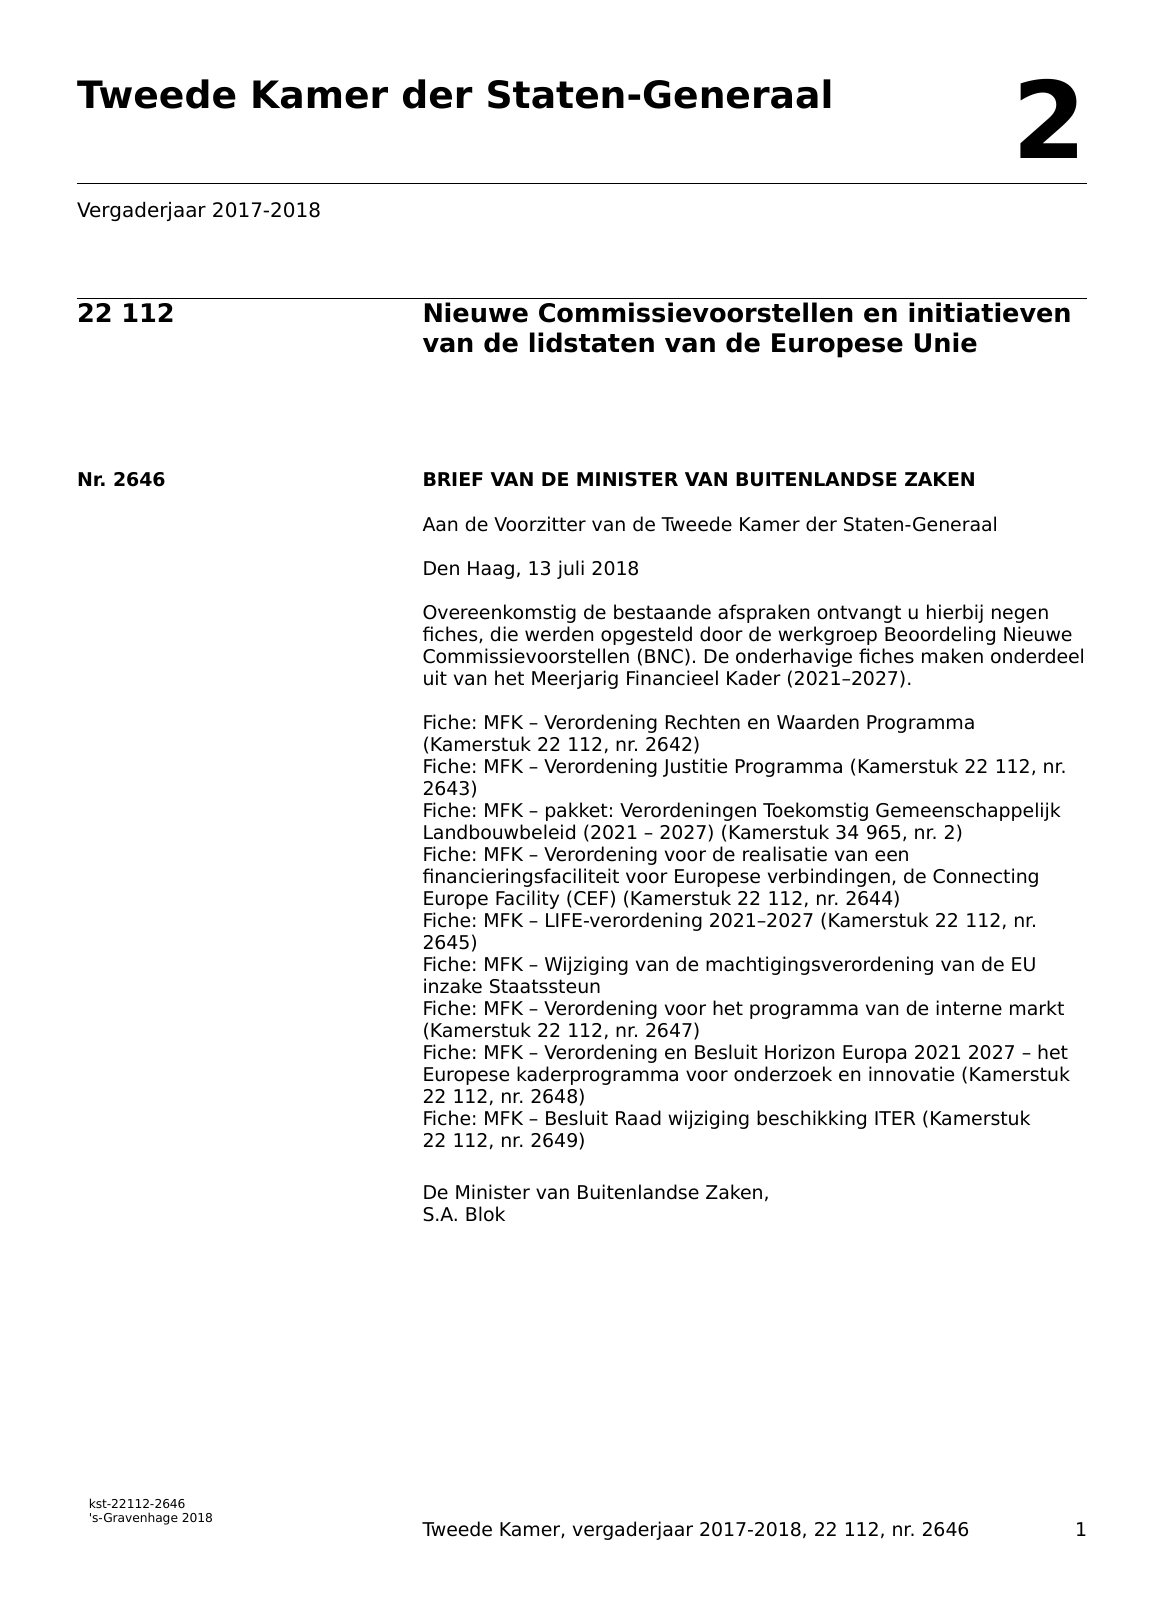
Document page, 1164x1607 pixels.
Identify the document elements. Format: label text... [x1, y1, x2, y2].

table_header 2 [886, 59, 1087, 183]
text Fiche: MFK – Wijziging van de machtigingsverordening van de EU inzake Staatssteun [422, 954, 1087, 998]
text Den Haag, 13 juli 2018 [422, 558, 1087, 580]
table_header Tweede Kamer der Staten-Generaal [77, 59, 886, 183]
text Fiche: MFK – Verordening voor de realisatie van een financieringsfaciliteit voor Europese verbindingen, de Connecting Europe Facility (CEF) (Kamerstuk 22 112, nr. 2644) [422, 844, 1087, 910]
text De Minister van Buitenlandse Zaken, S.A. Blok [422, 1182, 1087, 1226]
text kst-22112-2646 [88, 1497, 323, 1511]
text 's-Gravenhage 2018 [88, 1511, 323, 1525]
text Fiche: MFK – Verordening Rechten en Waarden Programma (Kamerstuk 22 112, nr. 2642) [422, 712, 1087, 756]
subtitle 22 112 Nieuwe Commissievoorstellen en initiatieven van de lidstaten van de Europese Unie [77, 299, 1087, 358]
text Overeenkomstig de bestaande afspraken ontvangt u hierbij negen fiches, die werden opgesteld door de werkgroep Beoordeling Nieuwe Commissievoorstellen (BNC). De onderhavige fiches maken onderdeel uit van het Meerjarig Financieel Kader (2021–2027). [422, 602, 1087, 690]
text Fiche: MFK – pakket: Verordeningen Toekomstig Gemeenschappelijk Landbouwbeleid (2021 – 2027) (Kamerstuk 34 965, nr. 2) [422, 800, 1087, 844]
text Aan de Voorzitter van de Tweede Kamer der Staten-Generaal [422, 513, 1087, 536]
text Fiche: MFK – Verordening Justitie Programma (Kamerstuk 22 112, nr. 2643) [422, 756, 1087, 800]
text Fiche: MFK – LIFE-verordening 2021–2027 (Kamerstuk 22 112, nr. 2645) [422, 910, 1087, 954]
text Fiche: MFK – Verordening voor het programma van de interne markt (Kamerstuk 22 112, nr. 2647) [422, 998, 1087, 1042]
text Fiche: MFK – Besluit Raad wijziging beschikking ITER (Kamerstuk 22 112, nr. 2649) [422, 1108, 1087, 1152]
table_cell Vergaderjaar 2017-2018 [77, 184, 1087, 298]
subtitle Nr. 2646 BRIEF VAN DE MINISTER VAN BUITENLANDSE ZAKEN [77, 469, 1087, 491]
text Fiche: MFK – Verordening en Besluit Horizon Europa 2021 2027 – het Europese kaderprogramma voor onderzoek en innovatie (Kamerstuk 22 112, nr. 2648) [422, 1042, 1087, 1108]
